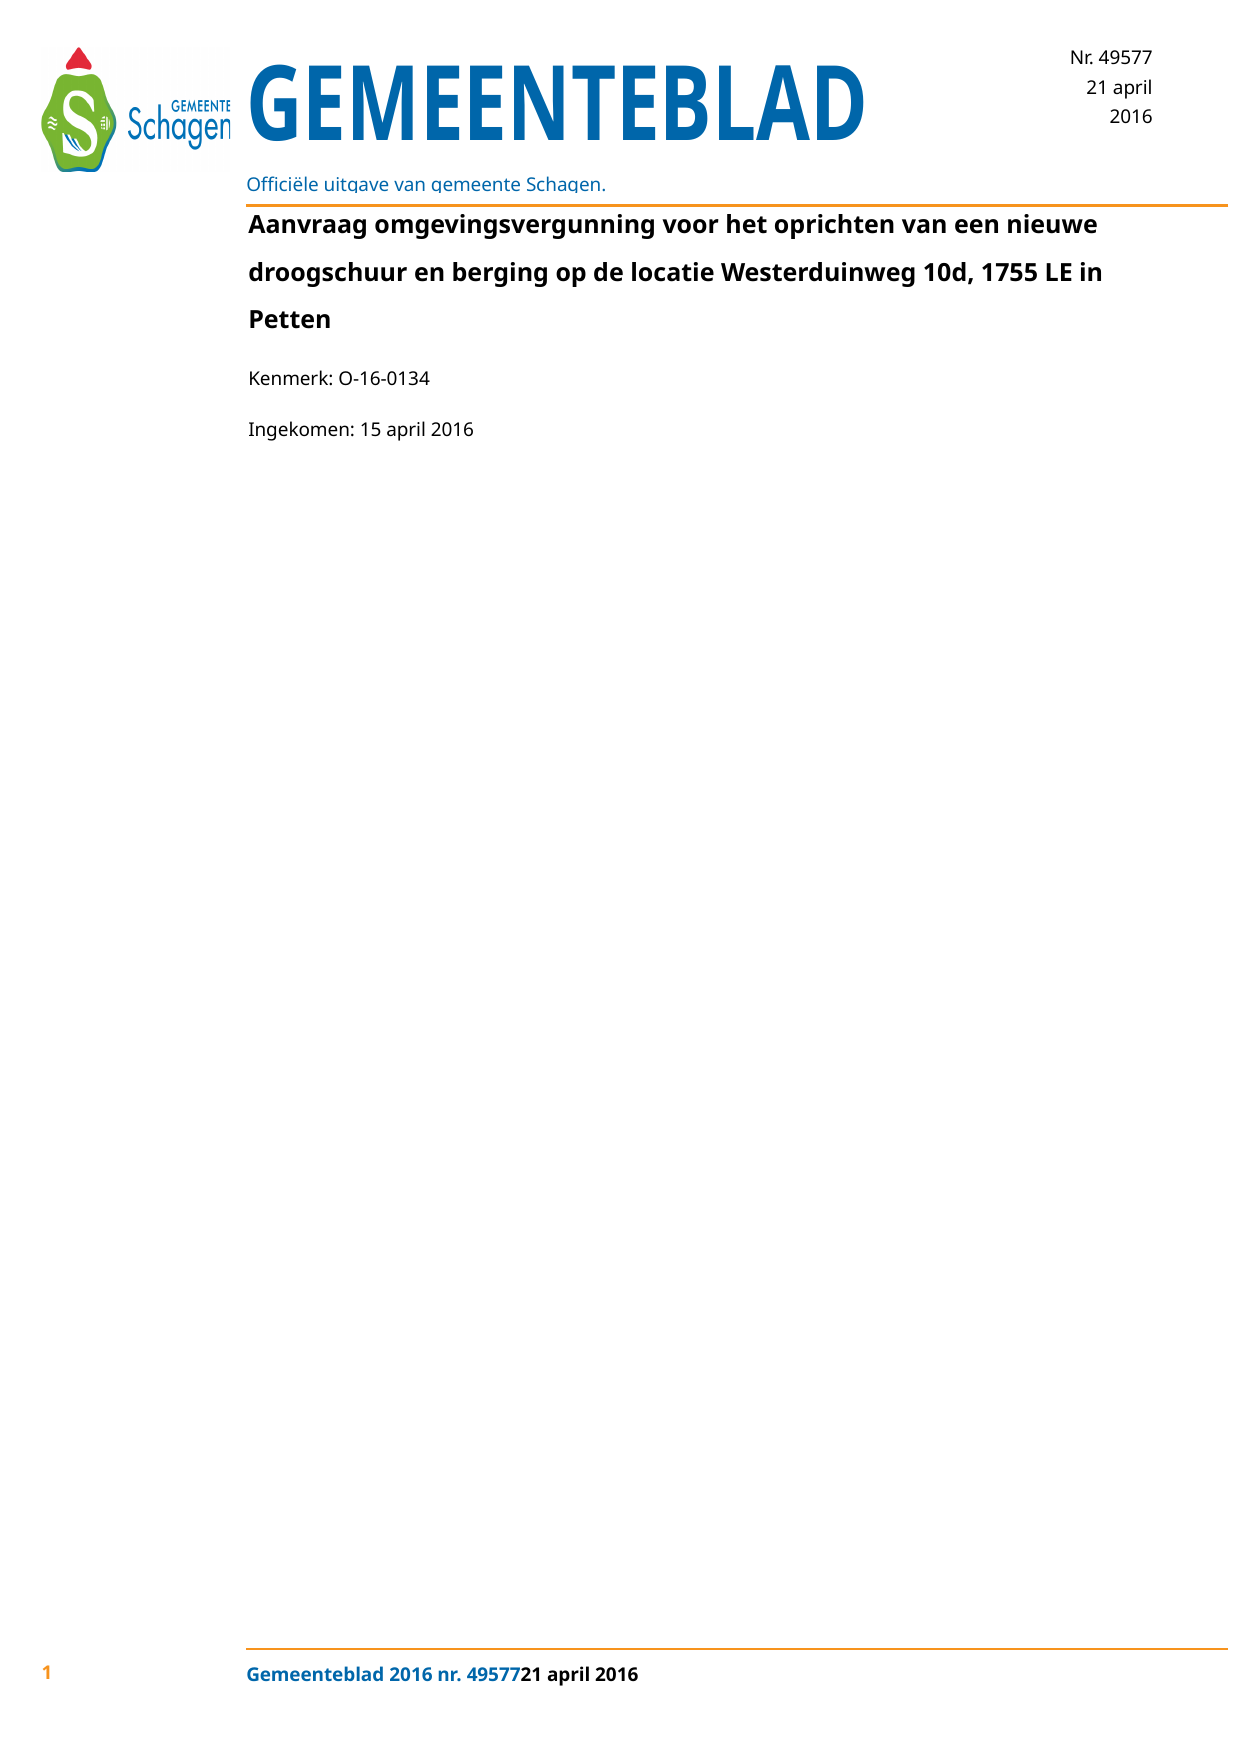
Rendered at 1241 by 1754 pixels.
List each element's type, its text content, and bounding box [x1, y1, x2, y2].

text Aanvraag omgevingsvergunning voor het oprichten van een nieuwe droogschuur en berging op de locatie Westerduinweg 10d, 1755 LE in Petten [248, 207, 1152, 336]
text Ingekomen: 15 april 2016 [248, 416, 1152, 442]
picture [41, 47, 231, 172]
text Kenmerk: O-16-0134 [248, 366, 1152, 391]
